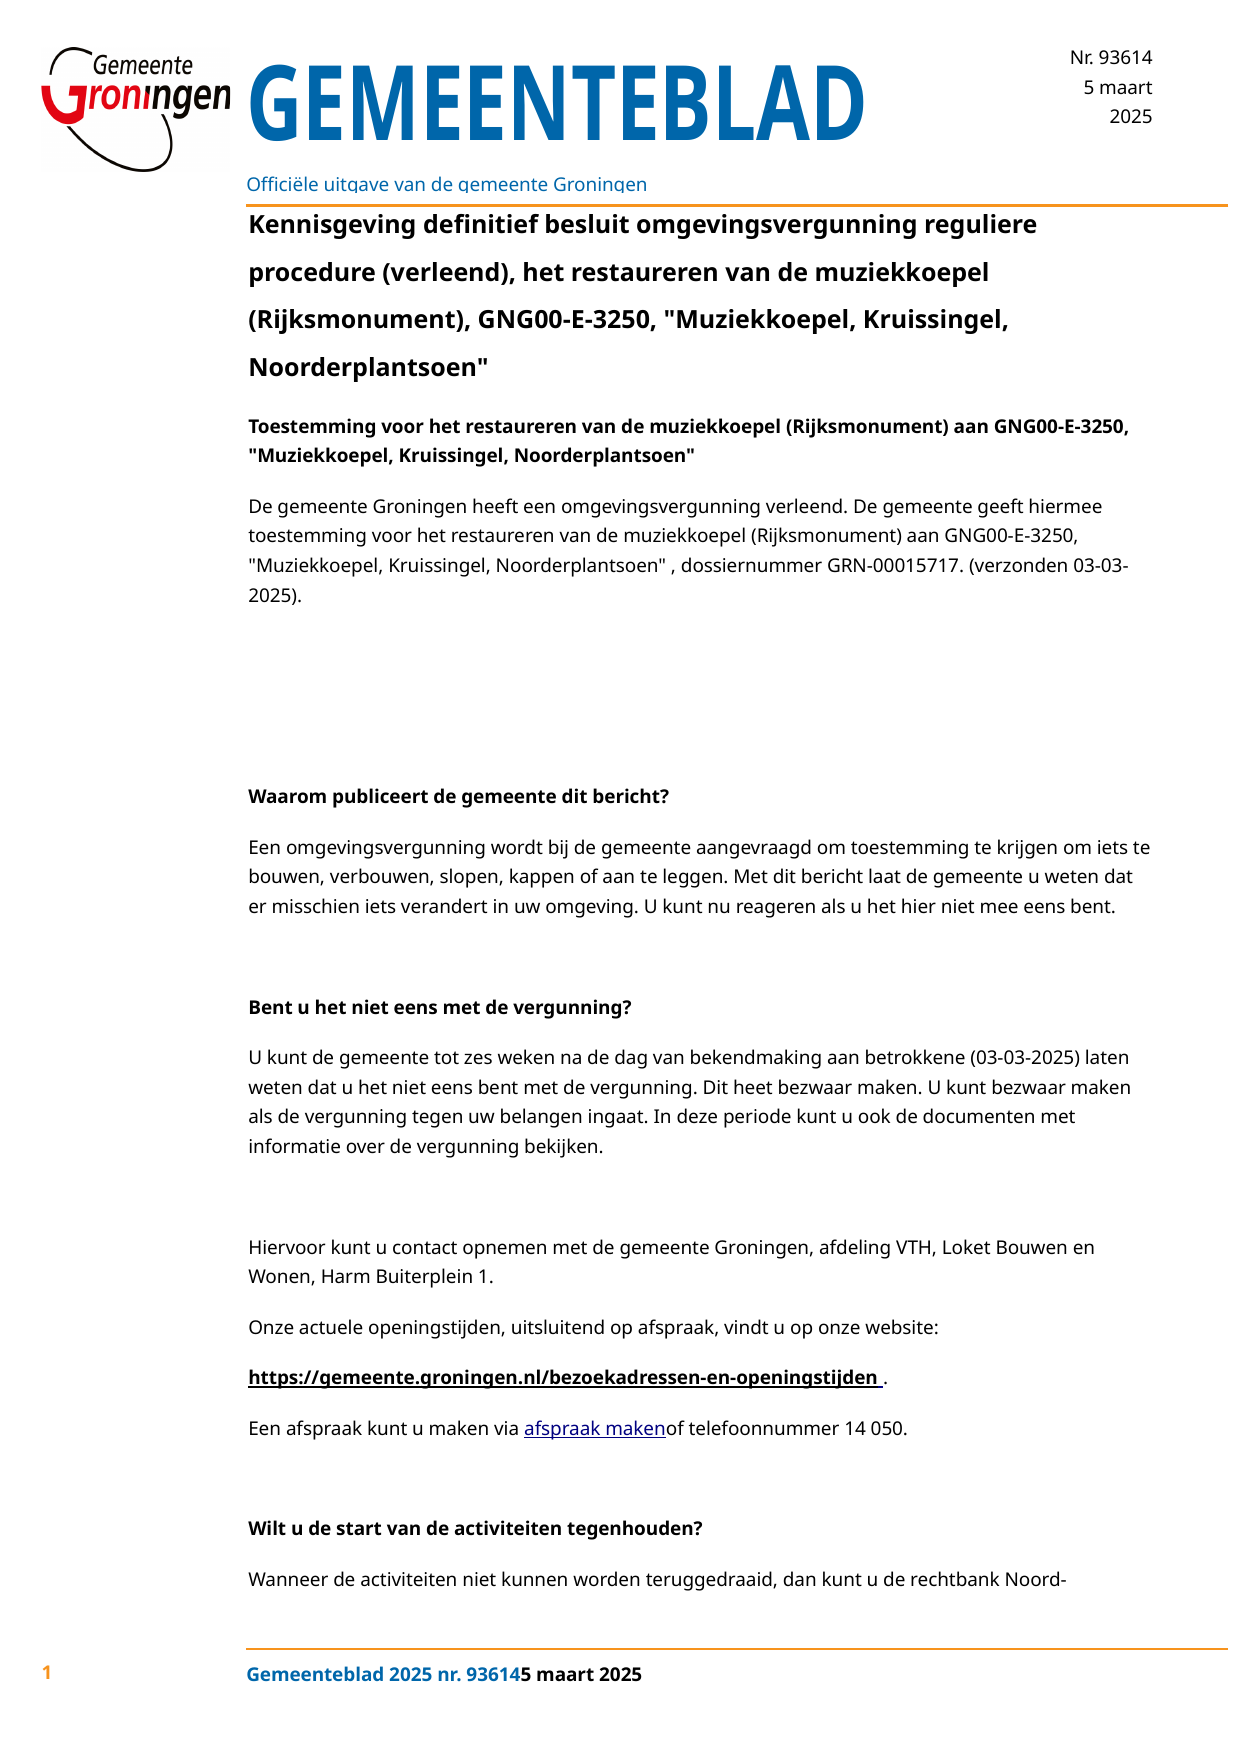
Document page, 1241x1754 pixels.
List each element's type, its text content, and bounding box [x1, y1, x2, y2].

text Bent u het niet eens met de vergunning? [248, 994, 1152, 1020]
text De gemeente Groningen heeft een omgevingsvergunning verleend. De gemeente geeft hiermee toestemming voor het restaureren van de muziekkoepel (Rijksmonument) aan GNG00-E-3250, "Muziekkoepel, Kruissingel, Noorderplantsoen" , dossiernummer GRN-00015717. (verzonden 03-03-2025). [248, 493, 1152, 608]
text https://gemeente.groningen.nl/bezoekadressen-en-openingstijden . [248, 1364, 1152, 1390]
picture [41, 47, 231, 172]
text Wilt u de start van de activiteiten tegenhouden? [248, 1516, 1152, 1541]
text Kennisgeving definitief besluit omgevingsvergunning reguliere procedure (verleend), het restaureren van de muziekkoepel (Rijksmonument), GNG00-E-3250, "Muziekkoepel, Kruissingel, Noorderplantsoen" [248, 207, 1152, 384]
text Toestemming voor het restaureren van de muziekkoepel (Rijksmonument) aan GNG00-E-3250, "Muziekkoepel, Kruissingel, Noorderplantsoen" [248, 413, 1152, 468]
text U kunt de gemeente tot zes weken na de dag van bekendmaking aan betrokkene (03-03-2025) laten weten dat u het niet eens bent met de vergunning. Dit heet bezwaar maken. U kunt bezwaar maken als de vergunning tegen uw belangen ingaat. In deze periode kunt u ook de documenten met informatie over de vergunning bekijken. [248, 1044, 1152, 1159]
text Een omgevingsvergunning wordt bij de gemeente aangevraagd om toestemming te krijgen om iets te bouwen, verbouwen, slopen, kappen of aan te leggen. Met dit bericht laat de gemeente u weten dat er misschien iets verandert in uw omgeving. U kunt nu reageren als u het hier niet mee eens bent. [248, 834, 1152, 919]
text Hiervoor kunt u contact opnemen met de gemeente Groningen, afdeling VTH, Loket Bouwen en Wonen, Harm Buiterplein 1. [248, 1234, 1152, 1289]
text Wanneer de activiteiten niet kunnen worden teruggedraaid, dan kunt u de rechtbank Noord- [248, 1566, 1152, 1592]
text Waarom publiceert de gemeente dit bericht? [248, 783, 1152, 809]
text Een afspraak kunt u maken via afspraak makenof telefoonnummer 14 050. [248, 1415, 1152, 1441]
text Onze actuele openingstijden, uitsluitend op afspraak, vindt u op onze website: [248, 1314, 1152, 1340]
